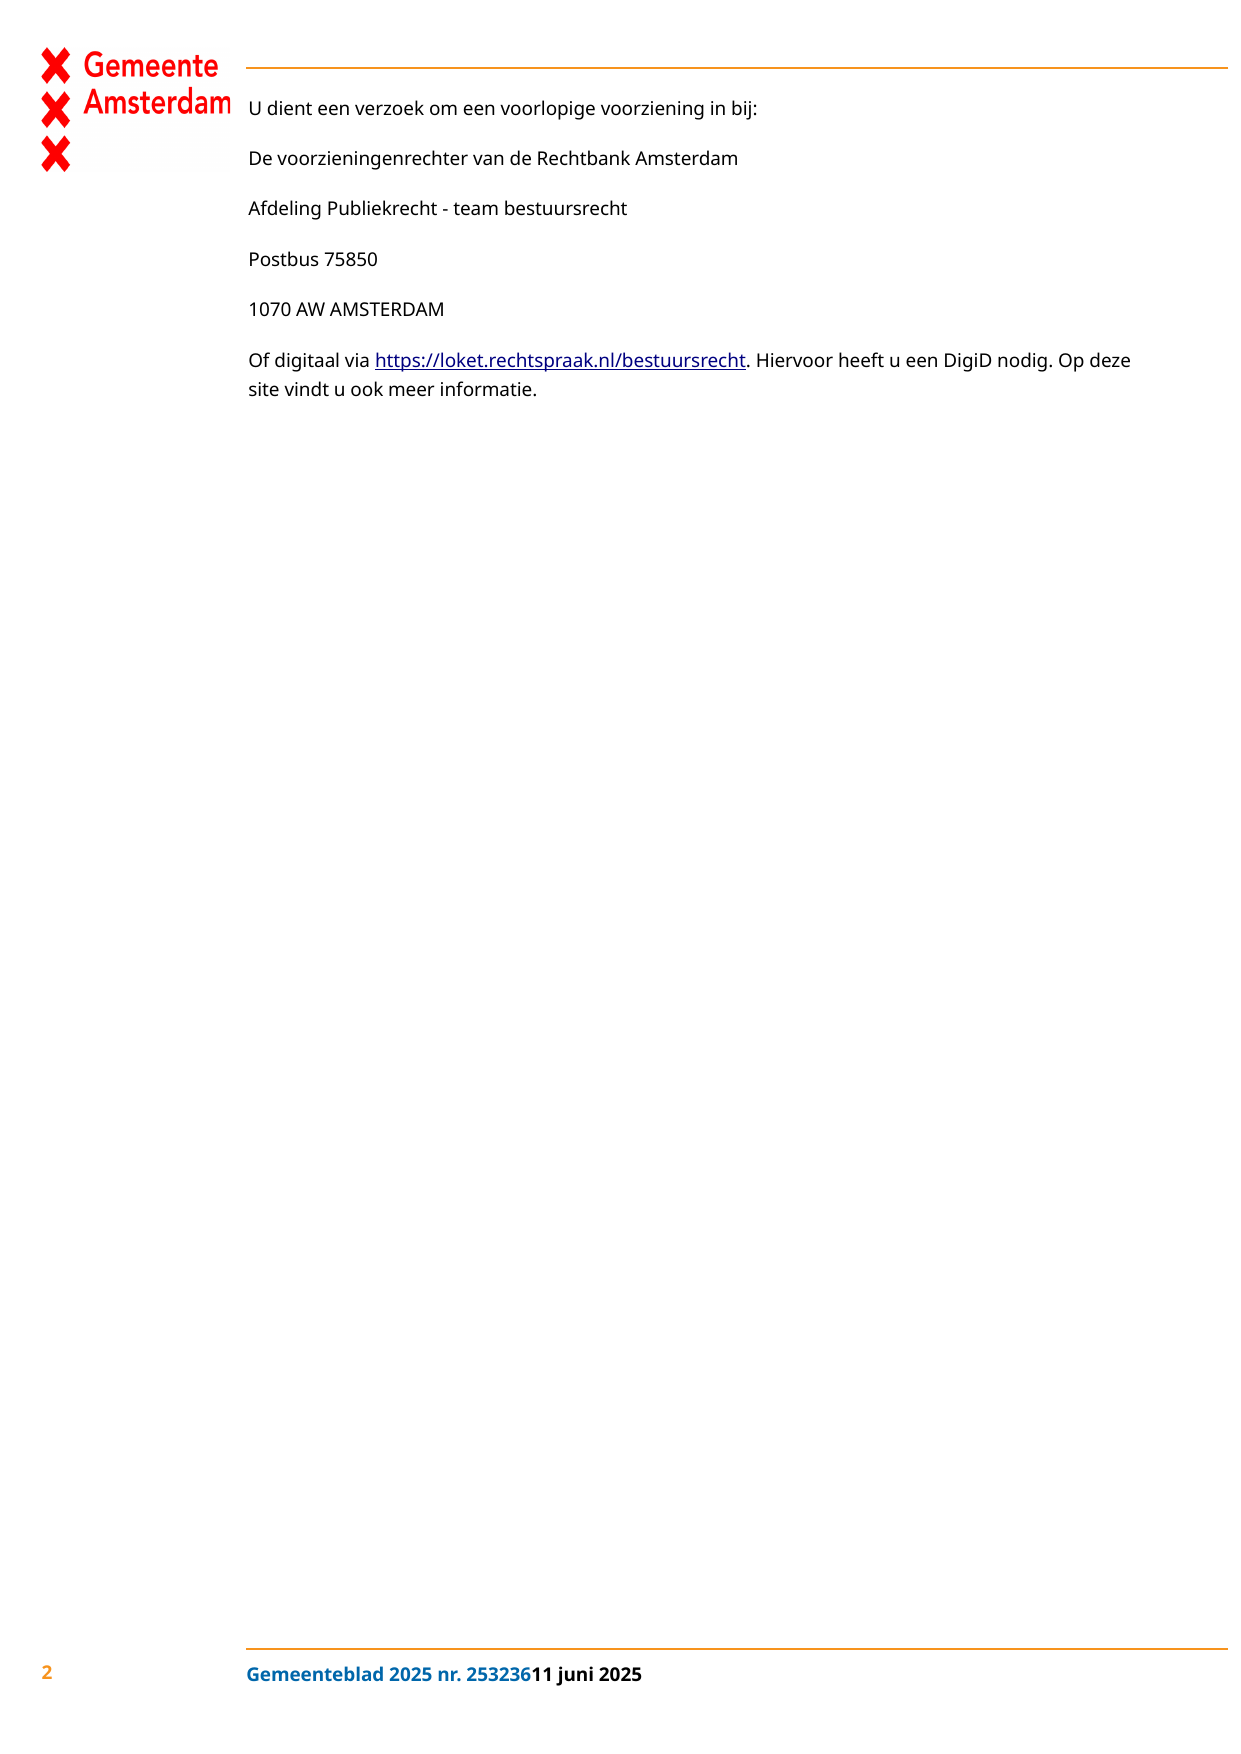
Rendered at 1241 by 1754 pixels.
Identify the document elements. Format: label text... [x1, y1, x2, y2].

text Afdeling Publiekrecht - team bestuursrecht [248, 196, 1152, 221]
text Postbus 75850 [248, 246, 1152, 272]
text Of digitaal via https://loket.rechtspraak.nl/bestuursrecht. Hiervoor heeft u een DigiD nodig. Op deze site vindt u ook meer informatie. [248, 347, 1152, 402]
text 1070 AW AMSTERDAM [248, 296, 1152, 322]
text De voorzieningenrechter van de Rechtbank Amsterdam [248, 145, 1152, 171]
text U dient een verzoek om een voorlopige voorziening in bij: [248, 95, 1152, 121]
picture [41, 47, 231, 172]
